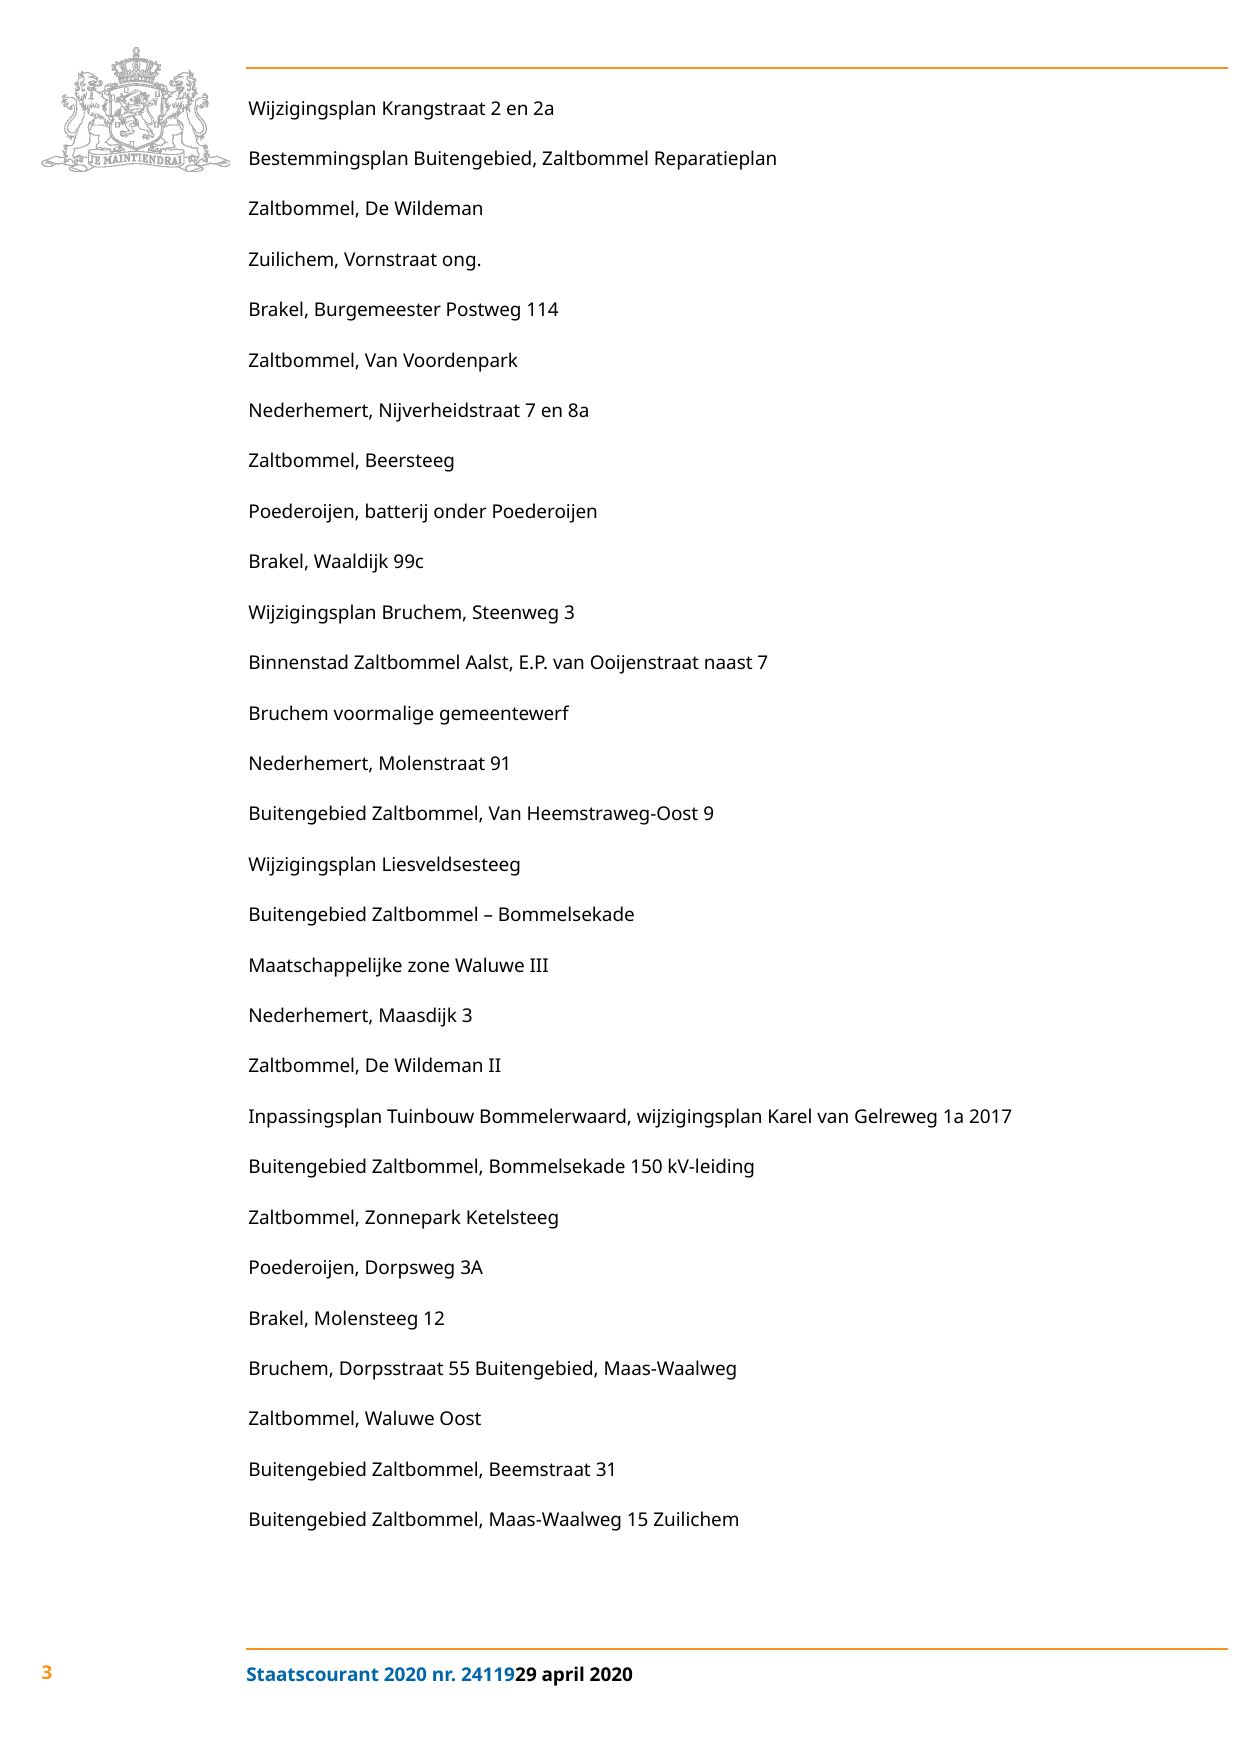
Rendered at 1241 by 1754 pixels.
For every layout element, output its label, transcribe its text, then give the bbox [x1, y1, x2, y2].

picture [41, 47, 231, 172]
text Poederoijen, Dorpsweg 3A [248, 1254, 1152, 1280]
text Nederhemert, Maasdijk 3 [248, 1002, 1152, 1028]
text Brakel, Burgemeester Postweg 114 [248, 296, 1152, 322]
text Bestemmingsplan Buitengebied, Zaltbommel Reparatieplan [248, 145, 1152, 171]
text Buitengebied Zaltbommel, Beemstraat 31 [248, 1456, 1152, 1482]
text Zaltbommel, Zonnepark Ketelsteeg [248, 1204, 1152, 1230]
text Brakel, Waaldijk 99c [248, 548, 1152, 574]
text Zaltbommel, De Wildeman II [248, 1053, 1152, 1078]
text Wijzigingsplan Krangstraat 2 en 2a [248, 95, 1152, 121]
text Zaltbommel, Beersteeg [248, 448, 1152, 473]
text Zuilichem, Vornstraat ong. [248, 246, 1152, 272]
text Binnenstad Zaltbommel Aalst, E.P. van Ooijenstraat naast 7 [248, 649, 1152, 675]
text Nederhemert, Molenstraat 91 [248, 750, 1152, 776]
text Wijzigingsplan Bruchem, Steenweg 3 [248, 599, 1152, 625]
text Zaltbommel, De Wildeman [248, 196, 1152, 221]
text Zaltbommel, Waluwe Oost [248, 1406, 1152, 1431]
text Bruchem, Dorpsstraat 55 Buitengebied, Maas-Waalweg [248, 1355, 1152, 1381]
text Buitengebied Zaltbommel – Bommelsekade [248, 901, 1152, 927]
text Poederoijen, batterij onder Poederoijen [248, 498, 1152, 524]
text Buitengebied Zaltbommel, Bommelsekade 150 kV-leiding [248, 1153, 1152, 1179]
text Bruchem voormalige gemeentewerf [248, 700, 1152, 726]
text Buitengebied Zaltbommel, Maas-Waalweg 15 Zuilichem [248, 1506, 1152, 1532]
text Nederhemert, Nijverheidstraat 7 en 8a [248, 397, 1152, 423]
text Wijzigingsplan Liesveldsesteeg [248, 851, 1152, 877]
text Inpassingsplan Tuinbouw Bommelerwaard, wijzigingsplan Karel van Gelreweg 1a 2017 [248, 1103, 1152, 1129]
text Buitengebied Zaltbommel, Van Heemstraweg-Oost 9 [248, 801, 1152, 826]
text Brakel, Molensteeg 12 [248, 1305, 1152, 1331]
text Maatschappelijke zone Waluwe III [248, 952, 1152, 978]
text Zaltbommel, Van Voordenpark [248, 347, 1152, 373]
